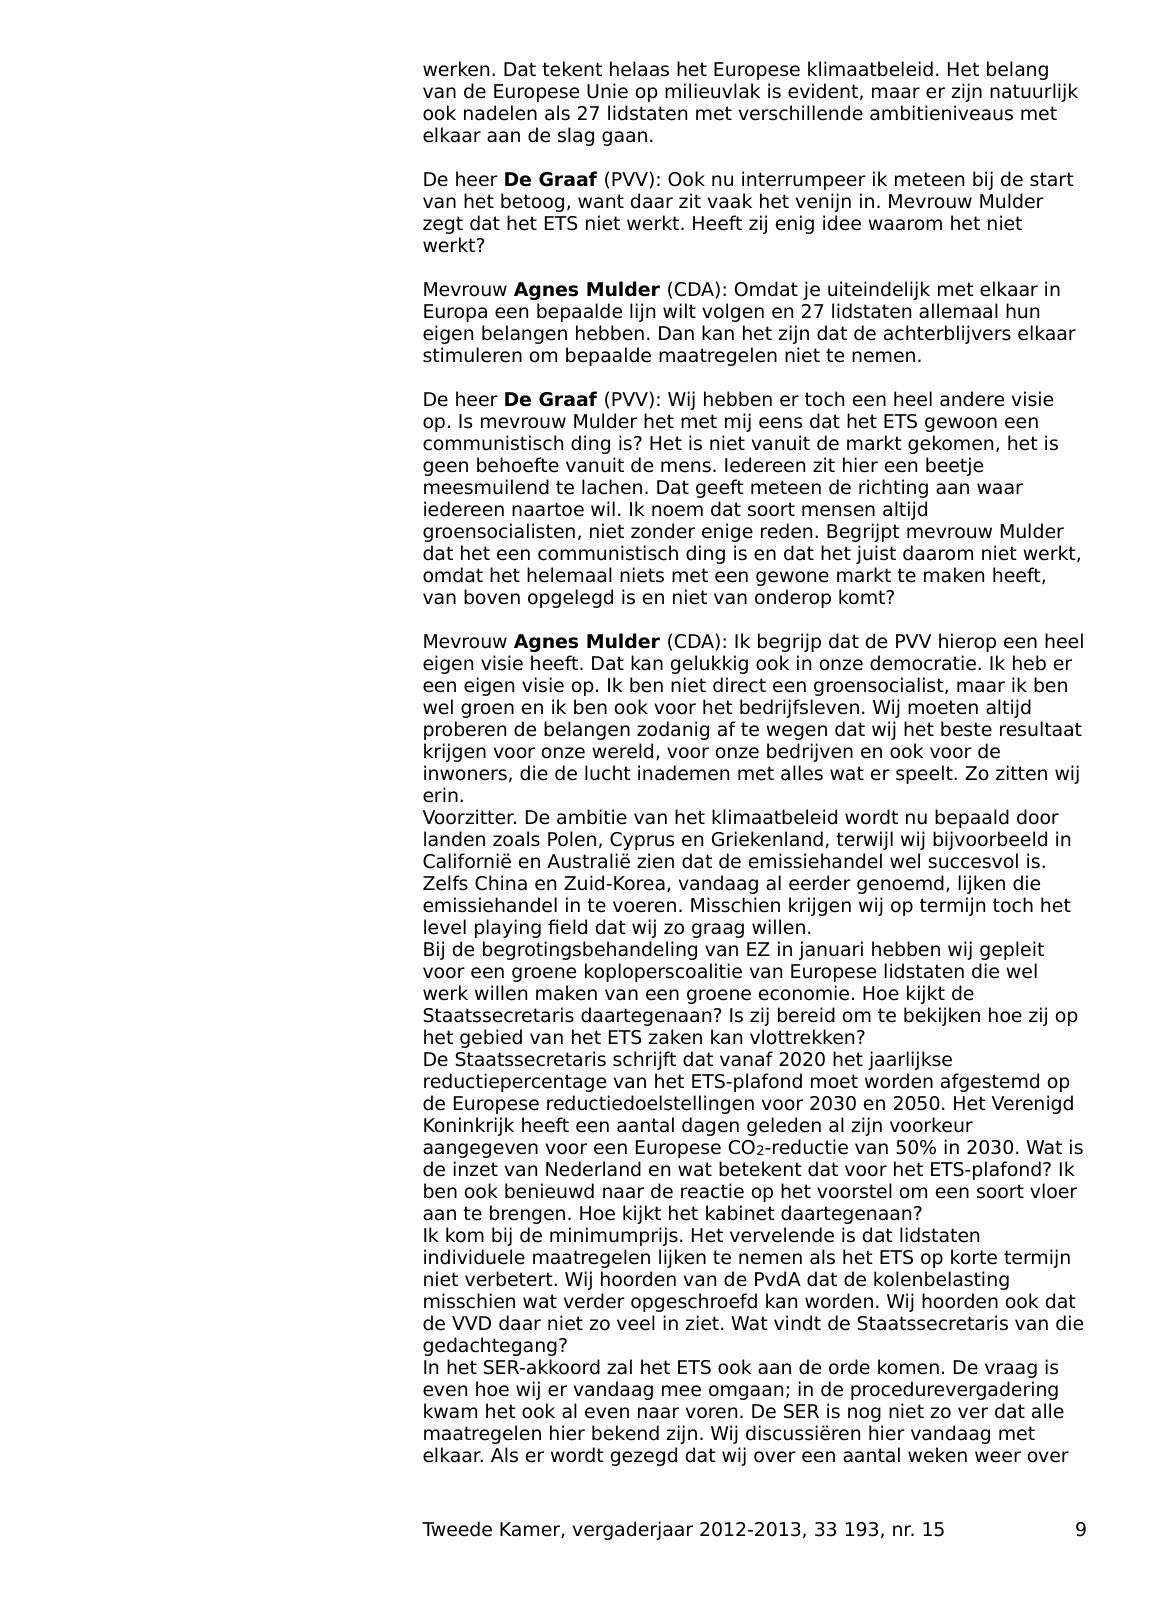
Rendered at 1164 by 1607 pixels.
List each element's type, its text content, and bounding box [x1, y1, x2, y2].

text werken. Dat tekent helaas het Europese klimaatbeleid. Het belang van de Europese Unie op milieuvlak is evident, maar er zijn natuurlijk ook nadelen als 27 lidstaten met verschillende ambitieniveaus met elkaar aan de slag gaan. [422, 59, 1087, 147]
text Voorzitter. De ambitie van het klimaatbeleid wordt nu bepaald door landen zoals Polen, Cyprus en Griekenland, terwijl wij bijvoorbeeld in Californië en Australië zien dat de emissiehandel wel succesvol is. Zelfs China en Zuid-Korea, vandaag al eerder genoemd, lijken die emissiehandel in te voeren. Misschien krijgen wij op termijn toch het level playing field dat wij zo graag willen. [422, 807, 1087, 939]
text De Staatssecretaris schrijft dat vanaf 2020 het jaarlijkse reductiepercentage van het ETS-plafond moet worden afgestemd op de Europese reductiedoelstellingen voor 2030 en 2050. Het Verenigd Koninkrijk heeft een aantal dagen geleden al zijn voorkeur aangegeven voor een Europese CO2-reductie van 50% in 2030. Wat is de inzet van Nederland en wat betekent dat voor het ETS-plafond? Ik ben ook benieuwd naar de reactie op het voorstel om een soort vloer aan te brengen. Hoe kijkt het kabinet daartegenaan? [422, 1049, 1087, 1225]
text Mevrouw Agnes Mulder (CDA): Omdat je uiteindelijk met elkaar in Europa een bepaalde lijn wilt volgen en 27 lidstaten allemaal hun eigen belangen hebben. Dan kan het zijn dat de achterblijvers elkaar stimuleren om bepaalde maatregelen niet te nemen. [422, 279, 1087, 367]
text In het SER-akkoord zal het ETS ook aan de orde komen. De vraag is even hoe wij er vandaag mee omgaan; in de procedurevergadering kwam het ook al even naar voren. De SER is nog niet zo ver dat alle maatregelen hier bekend zijn. Wij discussiëren hier vandaag met elkaar. Als er wordt gezegd dat wij over een aantal weken weer over [422, 1357, 1087, 1467]
text De heer De Graaf (PVV): Ook nu interrumpeer ik meteen bij de start van het betoog, want daar zit vaak het venijn in. Mevrouw Mulder zegt dat het ETS niet werkt. Heeft zij enig idee waarom het niet werkt? [422, 169, 1087, 257]
text De heer De Graaf (PVV): Wij hebben er toch een heel andere visie op. Is mevrouw Mulder het met mij eens dat het ETS gewoon een communistisch ding is? Het is niet vanuit de markt gekomen, het is geen behoefte vanuit de mens. Iedereen zit hier een beetje meesmuilend te lachen. Dat geeft meteen de richting aan waar iedereen naartoe wil. Ik noem dat soort mensen altijd groensocialisten, niet zonder enige reden. Begrijpt mevrouw Mulder dat het een communistisch ding is en dat het juist daarom niet werkt, omdat het helemaal niets met een gewone markt te maken heeft, van boven opgelegd is en niet van onderop komt? [422, 389, 1087, 609]
text Ik kom bij de minimumprijs. Het vervelende is dat lidstaten individuele maatregelen lijken te nemen als het ETS op korte termijn niet verbetert. Wij hoorden van de PvdA dat de kolenbelasting misschien wat verder opgeschroefd kan worden. Wij hoorden ook dat de VVD daar niet zo veel in ziet. Wat vindt de Staatssecretaris van die gedachtegang? [422, 1225, 1087, 1357]
text Mevrouw Agnes Mulder (CDA): Ik begrijp dat de PVV hierop een heel eigen visie heeft. Dat kan gelukkig ook in onze democratie. Ik heb er een eigen visie op. Ik ben niet direct een groensocialist, maar ik ben wel groen en ik ben ook voor het bedrijfsleven. Wij moeten altijd proberen de belangen zodanig af te wegen dat wij het beste resultaat krijgen voor onze wereld, voor onze bedrijven en ook voor de inwoners, die de lucht inademen met alles wat er speelt. Zo zitten wij erin. [422, 631, 1087, 807]
text Bij de begrotingsbehandeling van EZ in januari hebben wij gepleit voor een groene koploperscoalitie van Europese lidstaten die wel werk willen maken van een groene economie. Hoe kijkt de Staatssecretaris daartegenaan? Is zij bereid om te bekijken hoe zij op het gebied van het ETS zaken kan vlottrekken? [422, 939, 1087, 1049]
